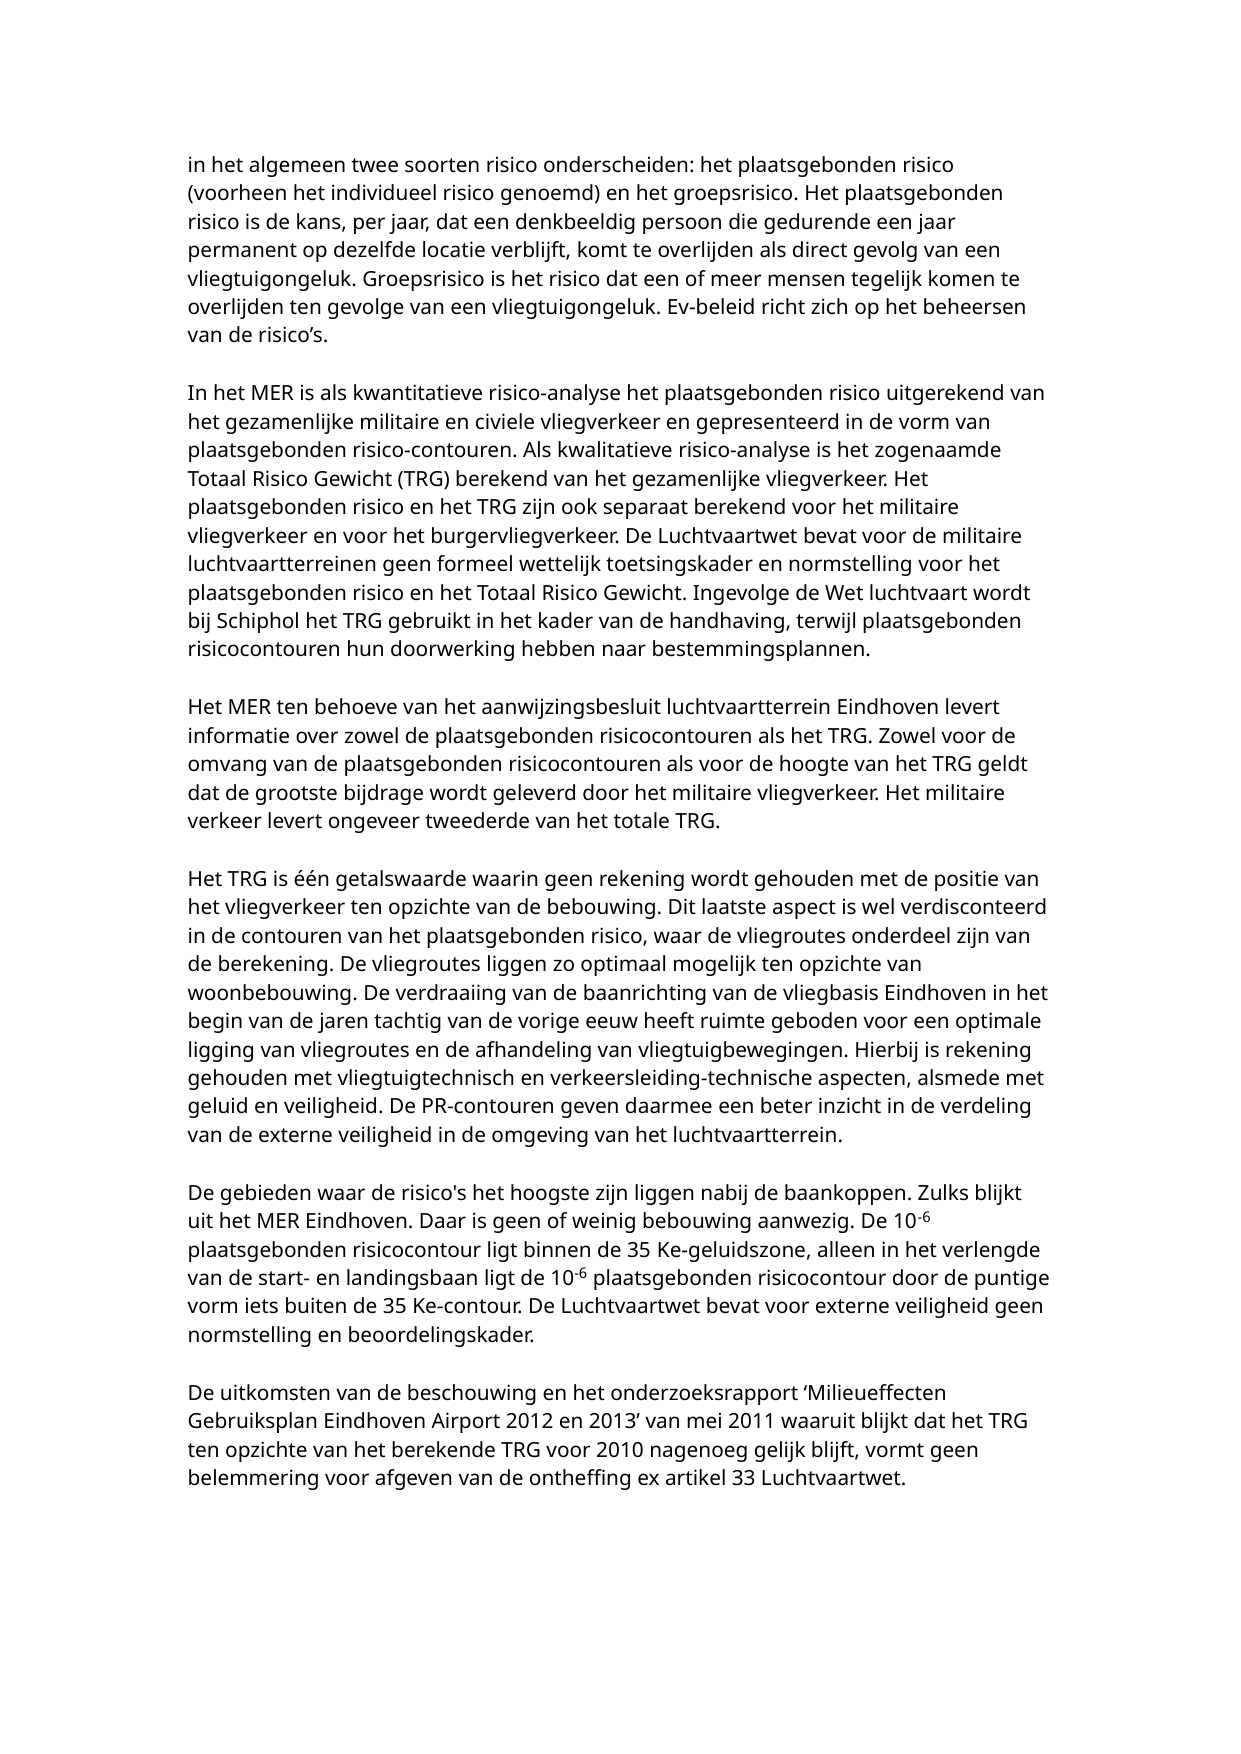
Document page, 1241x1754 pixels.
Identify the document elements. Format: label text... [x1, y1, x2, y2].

text Het TRG is één getalswaarde waarin geen rekening wordt gehouden met de positie van het vliegverkeer ten opzichte van de bebouwing. Dit laatste aspect is wel verdisconteerd in de contouren van het plaatsgebonden risico, waar de vliegroutes onderdeel zijn van de berekening. De vliegroutes liggen zo optimaal mogelijk ten opzichte van woonbebouwing. De verdraaiing van de baanrichting van de vliegbasis Eindhoven in het begin van de jaren tachtig van de vorige eeuw heeft ruimte geboden voor een optimale ligging van vliegroutes en de afhandeling van vliegtuigbewegingen. Hierbij is rekening gehouden met vliegtuigtechnisch en verkeersleiding-technische aspecten, alsmede met geluid en veiligheid. De PR-contouren geven daarmee een beter inzicht in de verdeling van de externe veiligheid in de omgeving van het luchtvaartterrein. [187, 864, 1053, 1148]
text De uitkomsten van de beschouwing en het onderzoeksrapport ‘Milieueffecten Gebruiksplan Eindhoven Airport 2012 en 2013’ van mei 2011 waaruit blijkt dat het TRG ten opzichte van het berekende TRG voor 2010 nagenoeg gelijk blijft, vormt geen belemmering voor afgeven van de ontheffing ex artikel 33 Luchtvaartwet. [187, 1378, 1053, 1492]
text in het algemeen twee soorten risico onderscheiden: het plaatsgebonden risico (voorheen het individueel risico genoemd) en het groepsrisico. Het plaatsgebonden risico is de kans, per jaar, dat een denkbeeldig persoon die gedurende een jaar permanent op dezelfde locatie verblijft, komt te overlijden als direct gevolg van een vliegtuigongeluk. Groepsrisico is het risico dat een of meer mensen tegelijk komen te overlijden ten gevolge van een vliegtuigongeluk. Ev-beleid richt zich op het beheersen van de risico’s. [187, 150, 1053, 349]
text Het MER ten behoeve van het aanwijzingsbesluit luchtvaartterrein Eindhoven levert informatie over zowel de plaatsgebonden risicocontouren als het TRG. Zowel voor de omvang van de plaatsgebonden risicocontouren als voor de hoogte van het TRG geldt dat de grootste bijdrage wordt geleverd door het militaire vliegverkeer. Het militaire verkeer levert ongeveer tweederde van het totale TRG. [187, 692, 1053, 834]
text De gebieden waar de risico's het hoogste zijn liggen nabij de baankoppen. Zulks blijkt uit het MER Eindhoven. Daar is geen of weinig bebouwing aanwezig. De 10-6 plaatsgebonden risicocontour ligt binnen de 35 Ke-geluidszone, alleen in het verlengde van de start- en landingsbaan ligt de 10-6 plaatsgebonden risicocontour door de puntige vorm iets buiten de 35 Ke-contour. De Luchtvaartwet bevat voor externe veiligheid geen normstelling en beoordelingskader. [187, 1178, 1053, 1348]
text In het MER is als kwantitatieve risico-analyse het plaatsgebonden risico uitgerekend van het gezamenlijke militaire en civiele vliegverkeer en gepresenteerd in de vorm van plaatsgebonden risico-contouren. Als kwalitatieve risico-analyse is het zogenaamde Totaal Risico Gewicht (TRG) berekend van het gezamenlijke vliegverkeer. Het plaatsgebonden risico en het TRG zijn ook separaat berekend voor het militaire vliegverkeer en voor het burgervliegverkeer. De Luchtvaartwet bevat voor de militaire luchtvaartterreinen geen formeel wettelijk toetsingskader en normstelling voor het plaatsgebonden risico en het Totaal Risico Gewicht. Ingevolge de Wet luchtvaart wordt bij Schiphol het TRG gebruikt in het kader van de handhaving, terwijl plaatsgebonden risicocontouren hun doorwerking hebben naar bestemmingsplannen. [187, 378, 1053, 663]
